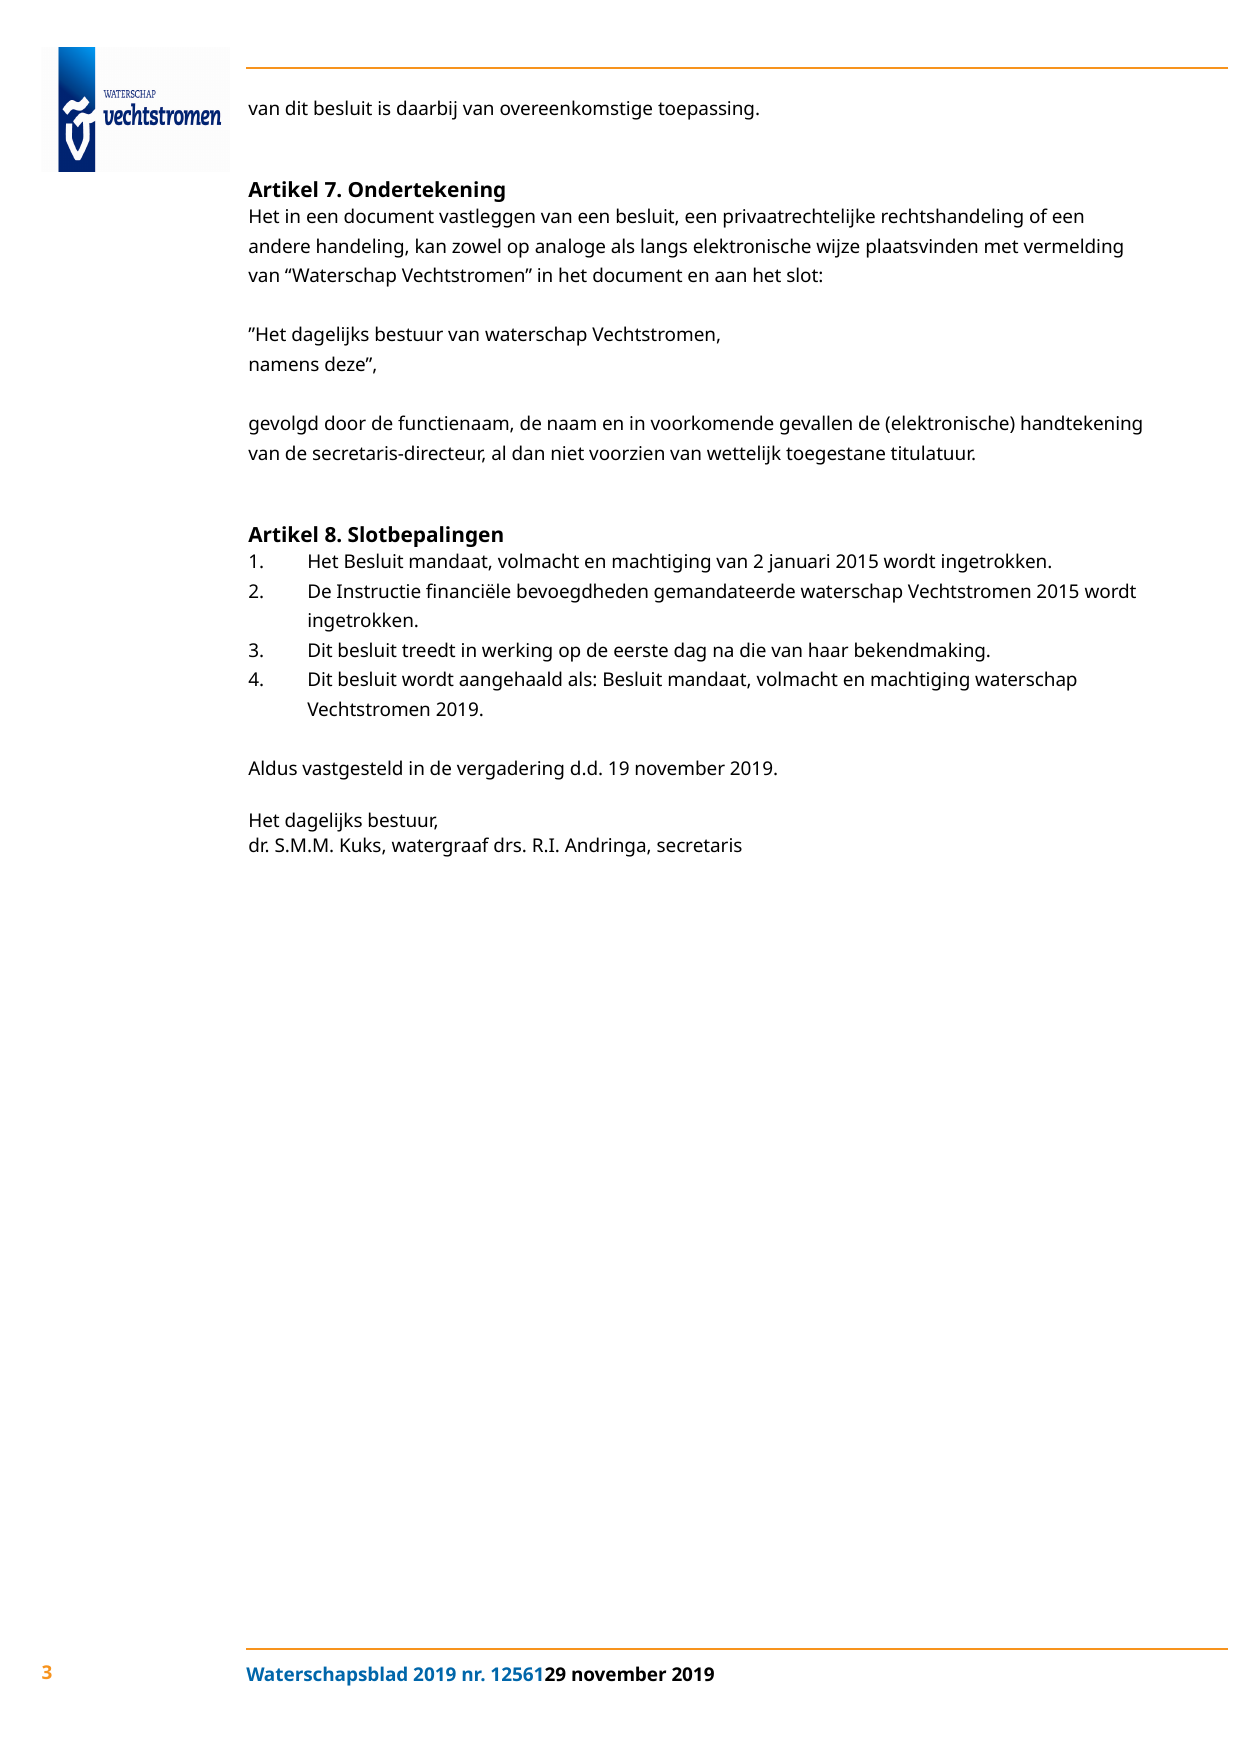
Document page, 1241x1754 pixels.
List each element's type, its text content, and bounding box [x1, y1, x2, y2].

text Het in een document vastleggen van een besluit, een privaatrechtelijke rechtshandeling of een andere handeling, kan zowel op analoge als langs elektronische wijze plaatsvinden met vermelding van “Waterschap Vechtstromen” in het document en aan het slot: [248, 203, 1152, 288]
list De Instructie financiële bevoegdheden gemandateerde waterschap Vechtstromen 2015 wordt ingetrokken. [248, 578, 1152, 633]
text ”Het dagelijks bestuur van waterschap Vechtstromen, [248, 322, 1152, 347]
list Dit besluit treedt in werking op de eerste dag na die van haar bekendmaking. [248, 637, 1152, 663]
list Het Besluit mandaat, volmacht en machtiging van 2 januari 2015 wordt ingetrokken. [248, 548, 1152, 574]
text van dit besluit is daarbij van overeenkomstige toepassing. [248, 95, 1152, 121]
text dr. S.M.M. Kuks, watergraaf drs. R.I. Andringa, secretaris [248, 833, 1152, 858]
text namens deze”, [248, 351, 1152, 377]
text Artikel 8. Slotbepalingen [248, 520, 1152, 548]
text Het dagelijks bestuur, [248, 807, 1152, 833]
list Dit besluit wordt aangehaald als: Besluit mandaat, volmacht en machtiging waterschap Vechtstromen 2019. [248, 667, 1152, 722]
text Aldus vastgesteld in de vergadering d.d. 19 november 2019. [248, 755, 1152, 781]
picture [41, 47, 231, 172]
text gevolgd door de functienaam, de naam en in voorkomende gevallen de (elektronische) handtekening van de secretaris-directeur, al dan niet voorzien van wettelijk toegestane titulatuur. [248, 410, 1152, 466]
text Artikel 7. Ondertekening [248, 175, 1152, 203]
